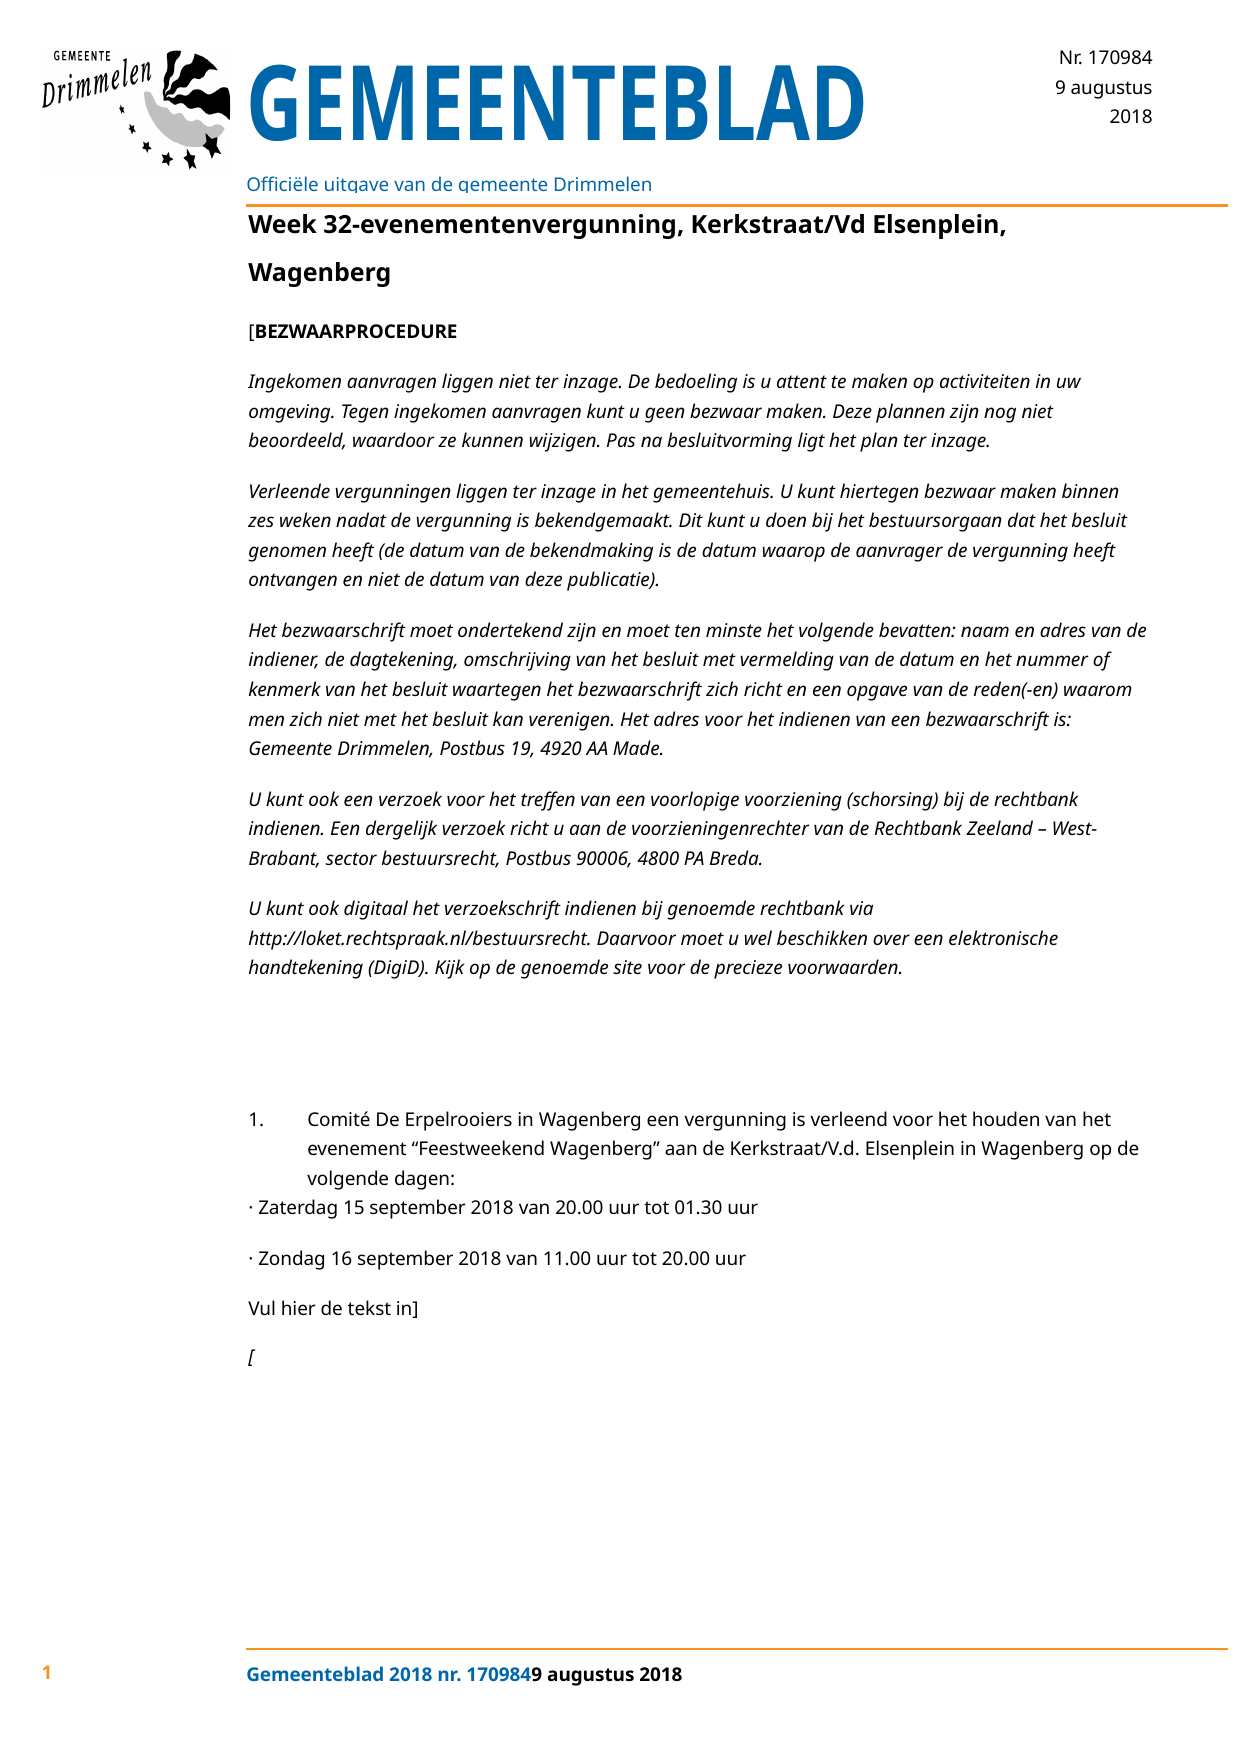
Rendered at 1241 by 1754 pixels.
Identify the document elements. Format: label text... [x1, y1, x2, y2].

picture [41, 47, 231, 172]
text Verleende vergunningen liggen ter inzage in het gemeentehuis. U kunt hiertegen bezwaar maken binnen zes weken nadat de vergunning is bekendgemaakt. Dit kunt u doen bij het bestuursorgaan dat het besluit genomen heeft (de datum van de bekendmaking is de datum waarop de aanvrager de vergunning heeft ontvangen en niet de datum van deze publicatie). [248, 478, 1152, 592]
text · Zondag 16 september 2018 van 11.00 uur tot 20.00 uur [248, 1245, 1152, 1271]
list Comité De Erpelrooiers in Wagenberg een vergunning is verleend voor het houden van het evenement “Feestweekend Wagenberg” aan de Kerkstraat/V.d. Elsenplein in Wagenberg op de volgende dagen: [248, 1106, 1152, 1191]
text Vul hier de tekst in] [248, 1295, 1152, 1321]
text [ [248, 1343, 1152, 1369]
text Ingekomen aanvragen liggen niet ter inzage. De bedoeling is u attent te maken op activiteiten in uw omgeving. Tegen ingekomen aanvragen kunt u geen bezwaar maken. Deze plannen zijn nog niet beoordeeld, waardoor ze kunnen wijzigen. Pas na besluitvorming ligt het plan ter inzage. [248, 368, 1152, 453]
text U kunt ook een verzoek voor het treffen van een voorlopige voorziening (schorsing) bij de rechtbank indienen. Een dergelijk verzoek richt u aan de voorzieningenrechter van de Rechtbank Zeeland – West-Brabant, sector bestuursrecht, Postbus 90006, 4800 PA Breda. [248, 786, 1152, 871]
text · Zaterdag 15 september 2018 van 20.00 uur tot 01.30 uur [248, 1194, 1152, 1220]
text U kunt ook digitaal het verzoekschrift indienen bij genoemde rechtbank via http://loket.rechtspraak.nl/bestuursrecht. Daarvoor moet u wel beschikken over een elektronische handtekening (DigiD). Kijk op de genoemde site voor de precieze voorwaarden. [248, 895, 1152, 980]
text [BEZWAARPROCEDURE [248, 318, 1152, 344]
text Week 32-evenementenvergunning, Kerkstraat/Vd Elsenplein, Wagenberg [248, 207, 1152, 288]
text Het bezwaarschrift moet ondertekend zijn en moet ten minste het volgende bevatten: naam en adres van de indiener, de dagtekening, omschrijving van het besluit met vermelding van de datum en het nummer of kenmerk van het besluit waartegen het bezwaarschrift zich richt en een opgave van de reden(-en) waarom men zich niet met het besluit kan verenigen. Het adres voor het indienen van een bezwaarschrift is: Gemeente Drimmelen, Postbus 19, 4920 AA Made. [248, 617, 1152, 761]
